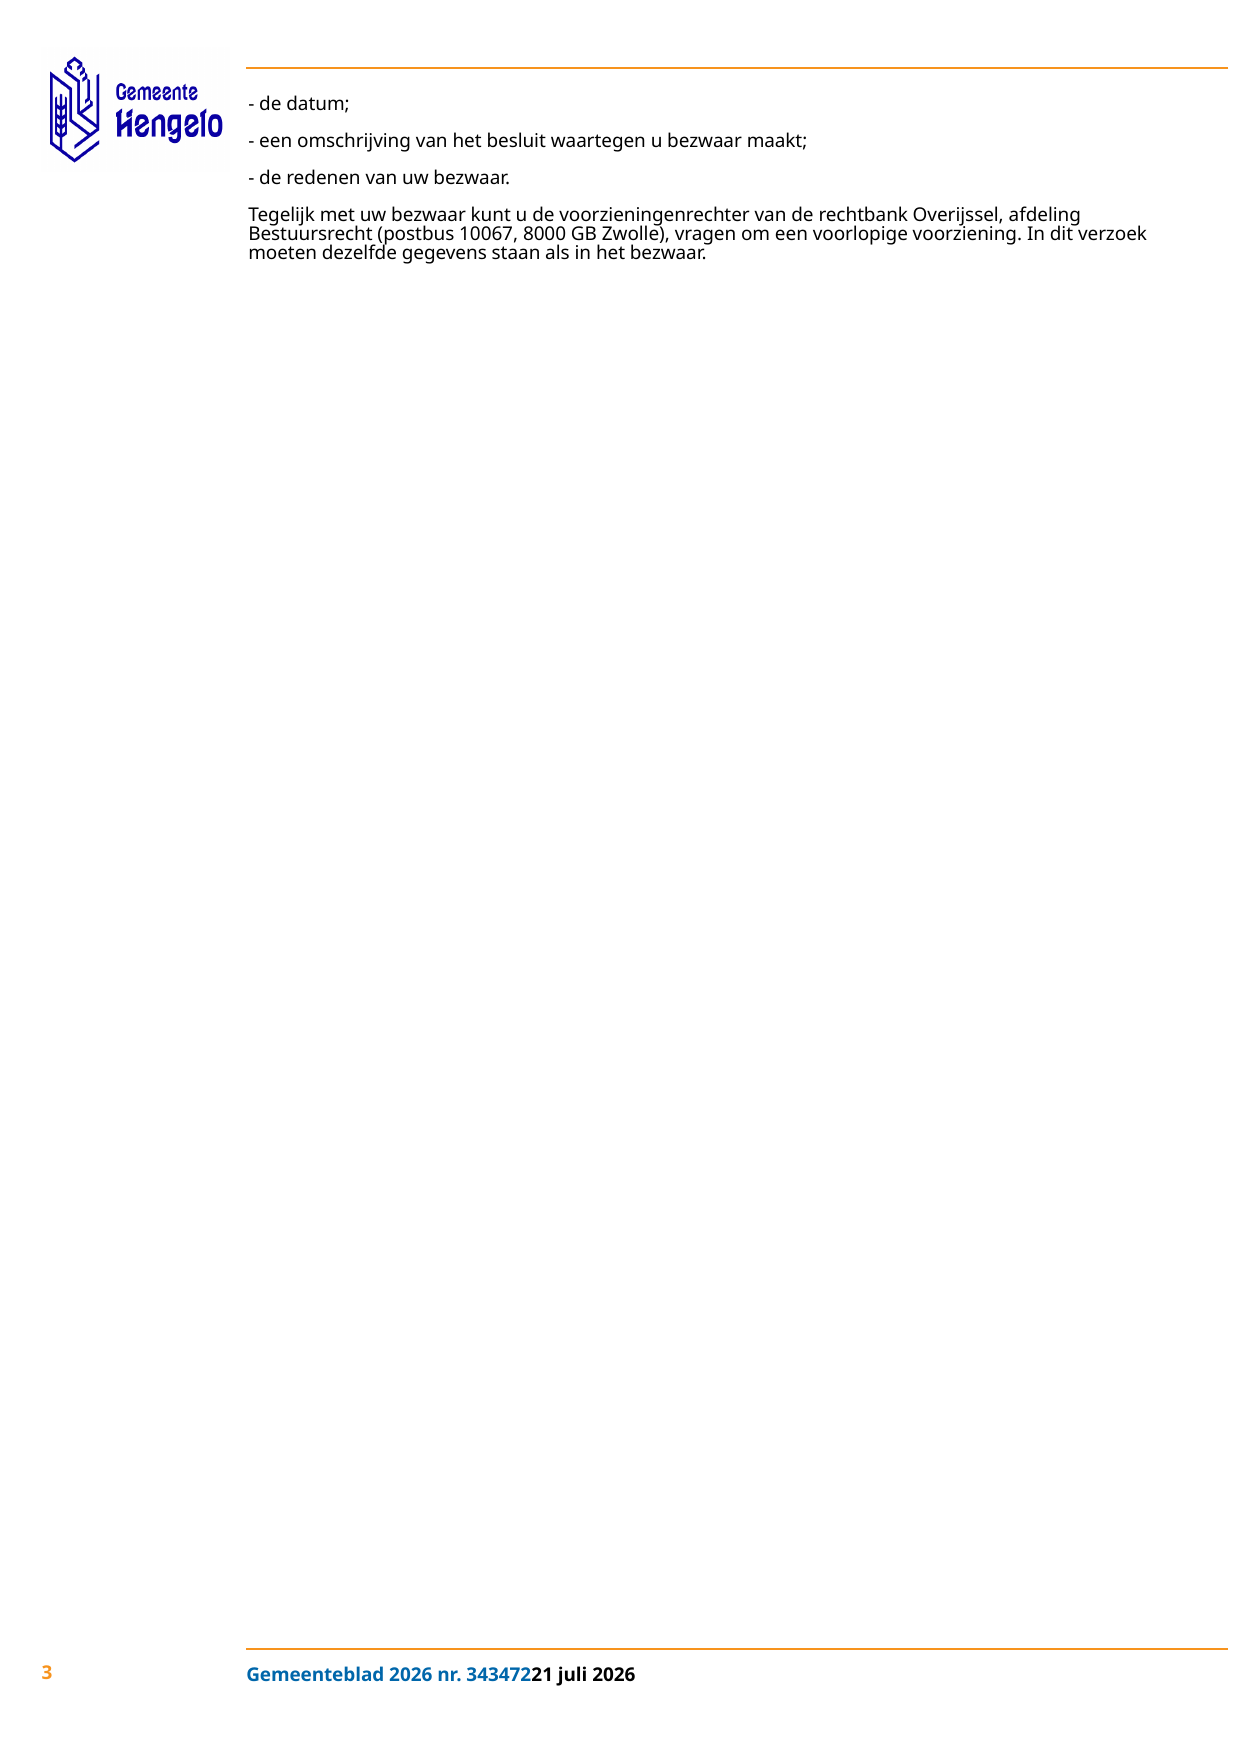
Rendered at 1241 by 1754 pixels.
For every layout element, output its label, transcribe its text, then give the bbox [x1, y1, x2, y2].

text - een omschrijving van het besluit waartegen u bezwaar maakt; [248, 132, 1152, 151]
text - de redenen van uw bezwaar. [248, 169, 1152, 188]
text Tegelijk met uw bezwaar kunt u de voorzieningenrechter van de rechtbank Overijssel, afdeling Bestuursrecht (postbus 10067, 8000 GB Zwolle), vragen om een voorlopige voorziening. In dit verzoek moeten dezelfde gegevens staan als in het bezwaar. [248, 206, 1152, 263]
text - de datum; [248, 95, 1152, 114]
picture [41, 47, 231, 172]
